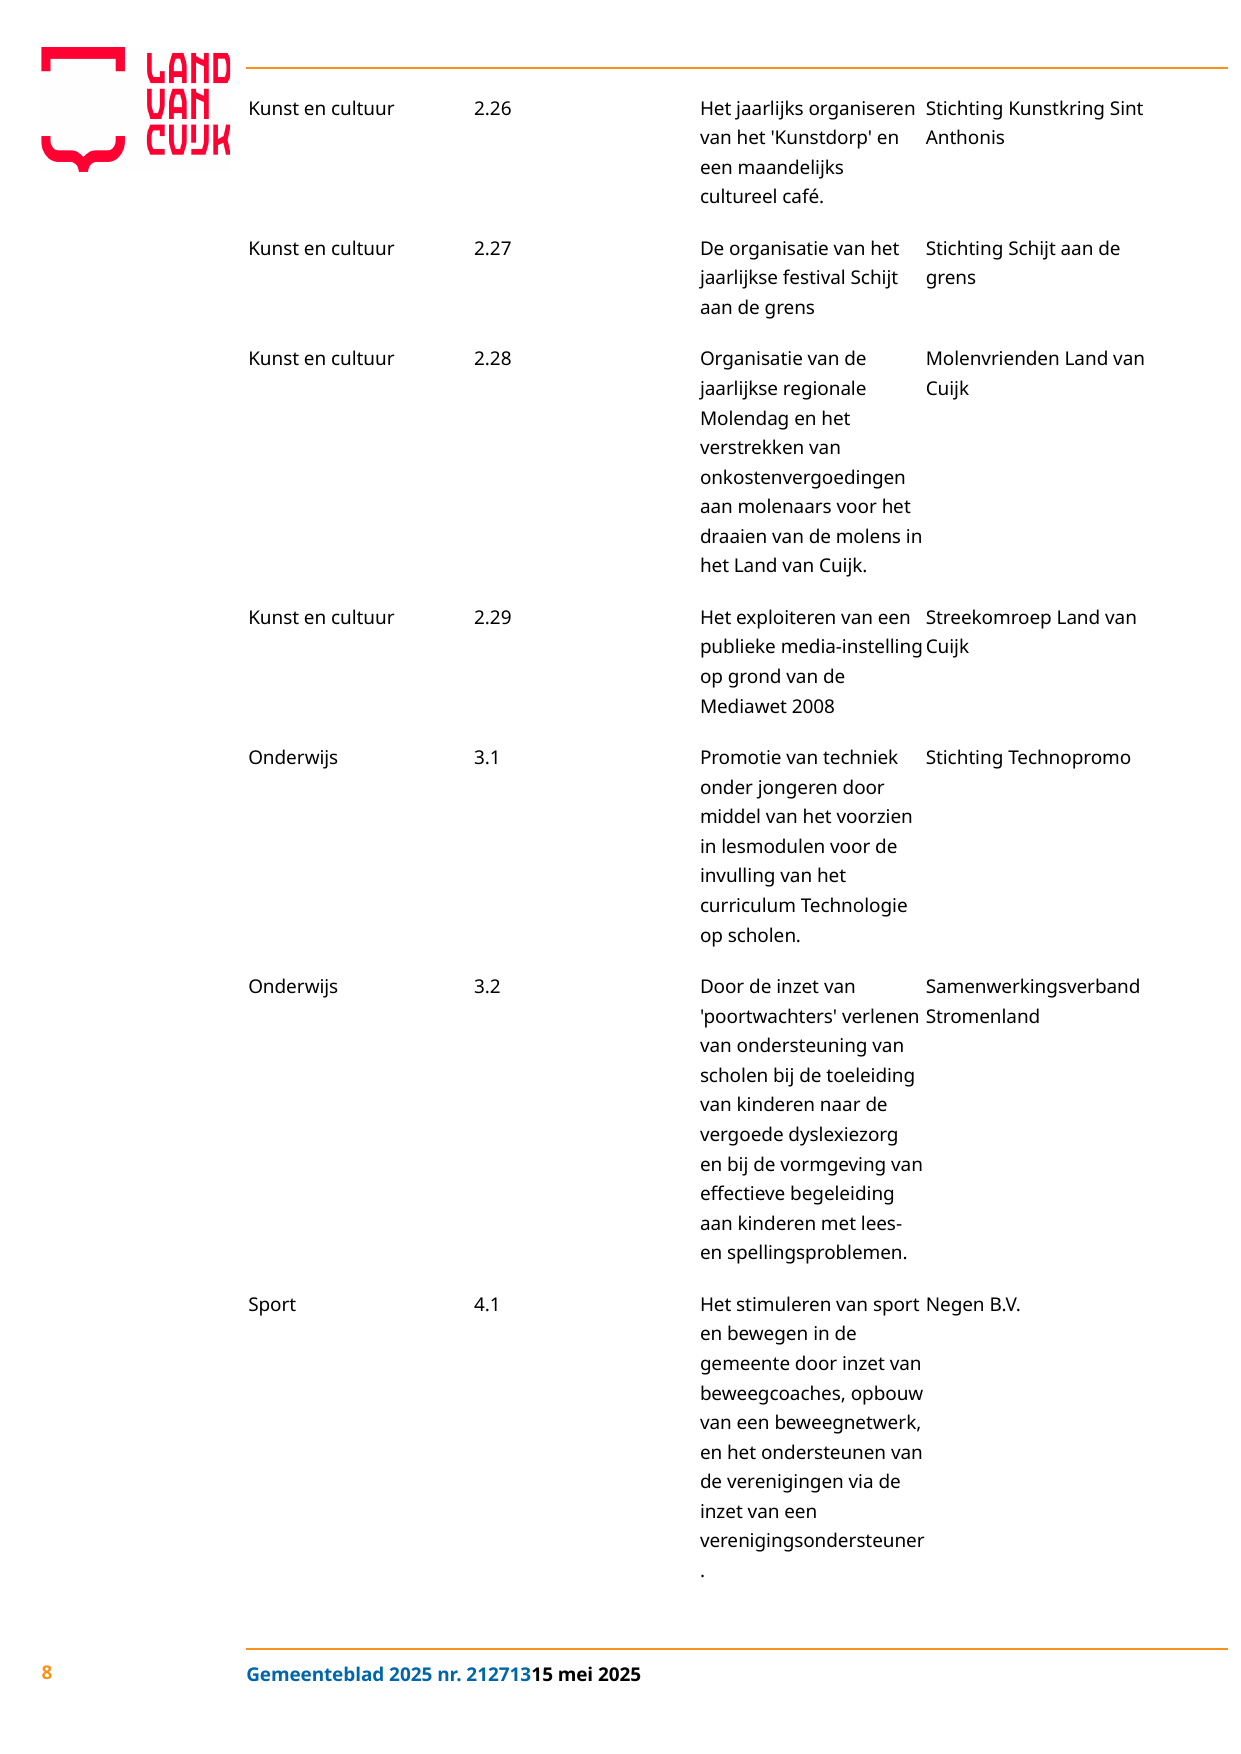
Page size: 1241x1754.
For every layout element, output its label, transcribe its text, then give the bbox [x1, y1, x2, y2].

table_cell [700, 1583, 926, 1609]
table_cell 2.27 [474, 235, 700, 320]
table_cell [248, 1583, 474, 1609]
table_cell [926, 948, 1152, 973]
table_cell Sport [248, 1291, 474, 1583]
table_cell Stichting Schijt aan de grens [926, 235, 1152, 320]
picture [41, 47, 231, 172]
table_cell Onderwijs [248, 973, 474, 1265]
table_cell [700, 209, 926, 235]
table_cell 3.1 [474, 744, 700, 948]
table_cell Onderwijs [248, 744, 474, 948]
table_cell Samenwerkingsverband Stromenland [926, 973, 1152, 1265]
table_cell [700, 1265, 926, 1291]
table_cell [926, 719, 1152, 744]
table_cell Streekomroep Land van Cuijk [926, 604, 1152, 719]
table_cell [474, 209, 700, 235]
table_cell [474, 719, 700, 744]
table_cell De organisatie van het jaarlijkse festival Schijt aan de grens [700, 235, 926, 320]
table_cell Organisatie van de jaarlijkse regionale Molendag en het verstrekken van onkostenvergoedingen aan molenaars voor het draaien van de molens in het Land van Cuijk. [700, 346, 926, 578]
table_cell Kunst en cultuur [248, 346, 474, 578]
table_cell Door de inzet van 'poortwachters' verlenen van ondersteuning van scholen bij de toeleiding van kinderen naar de vergoede dyslexiezorg en bij de vormgeving van effectieve begeleiding aan kinderen met lees- en spellingsproblemen. [700, 973, 926, 1265]
table_cell [926, 209, 1152, 235]
table_cell Kunst en cultuur [248, 95, 474, 209]
table_cell [474, 1583, 700, 1609]
table_cell 2.28 [474, 346, 700, 578]
table_cell Stichting Technopromo [926, 744, 1152, 948]
table_cell Negen B.V. [926, 1291, 1152, 1583]
table_cell [926, 579, 1152, 604]
table_cell [926, 1583, 1152, 1609]
table_cell Promotie van techniek onder jongeren door middel van het voorzien in lesmodulen voor de invulling van het curriculum Technologie op scholen. [700, 744, 926, 948]
table_cell [248, 579, 474, 604]
table_cell 4.1 [474, 1291, 700, 1583]
table_cell [926, 1265, 1152, 1291]
table_cell [474, 1265, 700, 1291]
table_cell [700, 579, 926, 604]
table_cell [248, 1265, 474, 1291]
table_cell [474, 579, 700, 604]
table_cell [926, 320, 1152, 346]
table_cell [700, 320, 926, 346]
table_cell [474, 948, 700, 973]
table_cell [474, 320, 700, 346]
table_cell [700, 948, 926, 973]
table_cell 2.29 [474, 604, 700, 719]
table_cell Het exploiteren van een publieke media-instelling op grond van de Mediawet 2008 [700, 604, 926, 719]
table_cell Het stimuleren van sport en bewegen in de gemeente door inzet van beweegcoaches, opbouw van een beweegnetwerk, en het ondersteunen van de verenigingen via de inzet van een verenigingsondersteuner. [700, 1291, 926, 1583]
table_cell [248, 209, 474, 235]
table_cell [248, 948, 474, 973]
table_cell 2.26 [474, 95, 700, 209]
table_cell Kunst en cultuur [248, 604, 474, 719]
table_cell [700, 719, 926, 744]
table_cell [248, 320, 474, 346]
table_cell 3.2 [474, 973, 700, 1265]
table_cell Kunst en cultuur [248, 235, 474, 320]
table_cell [248, 719, 474, 744]
table_cell Het jaarlijks organiseren van het 'Kunstdorp' en een maandelijks cultureel café. [700, 95, 926, 209]
table_cell Molenvrienden Land van Cuijk [926, 346, 1152, 578]
table_cell Stichting Kunstkring Sint Anthonis [926, 95, 1152, 209]
